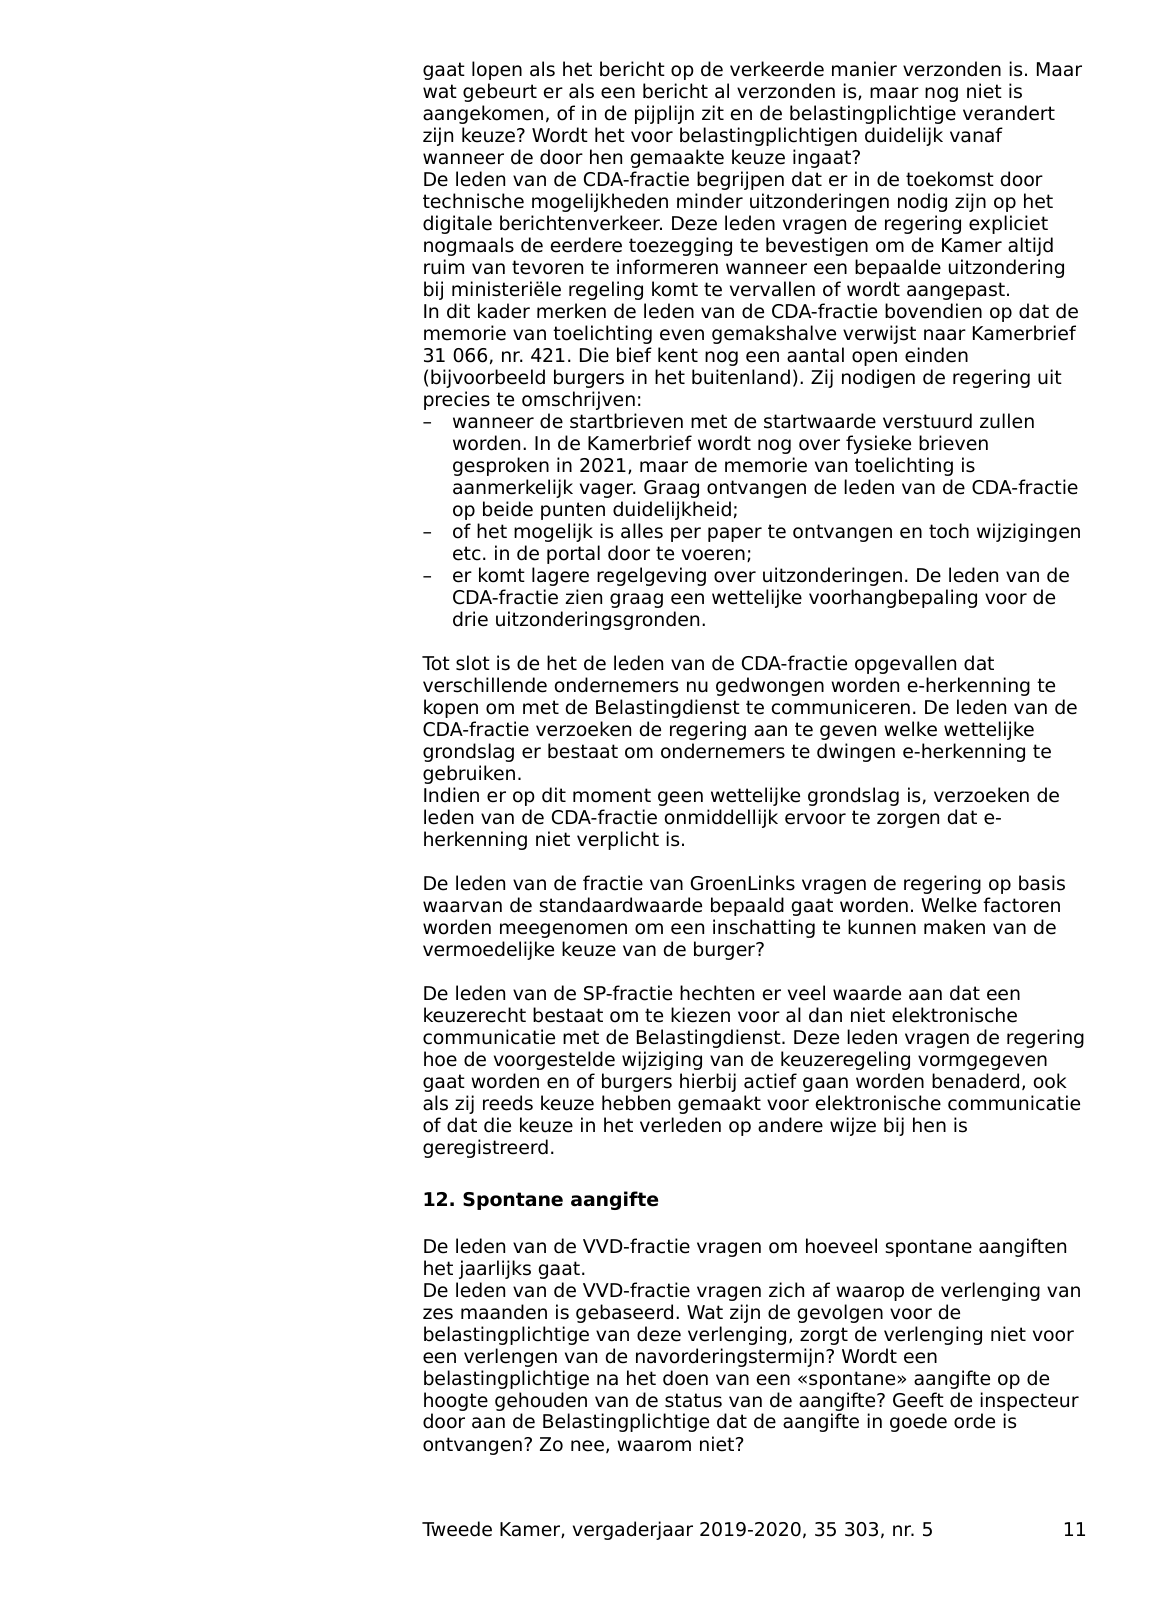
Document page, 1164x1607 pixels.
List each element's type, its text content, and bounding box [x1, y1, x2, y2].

subtitle 12. Spontane aangifte [422, 1189, 1087, 1211]
text De leden van de CDA-fractie begrijpen dat er in de toekomst door technische mogelijkheden minder uitzonderingen nodig zijn op het digitale berichtenverkeer. Deze leden vragen de regering expliciet nogmaals de eerdere toezegging te bevestigen om de Kamer altijd ruim van tevoren te informeren wanneer een bepaalde uitzondering bij ministeriële regeling komt te vervallen of wordt aangepast. [422, 169, 1087, 301]
text – wanneer de startbrieven met de startwaarde verstuurd zullen worden. In de Kamerbrief wordt nog over fysieke brieven gesproken in 2021, maar de memorie van toelichting is aanmerkelijk vager. Graag ontvangen de leden van de CDA-fractie op beide punten duidelijkheid; [422, 411, 1087, 521]
text De leden van de fractie van GroenLinks vragen de regering op basis waarvan de standaardwaarde bepaald gaat worden. Welke factoren worden meegenomen om een inschatting te kunnen maken van de vermoedelijke keuze van de burger? [422, 873, 1087, 961]
text De leden van de SP-fractie hechten er veel waarde aan dat een keuzerecht bestaat om te kiezen voor al dan niet elektronische communicatie met de Belastingdienst. Deze leden vragen de regering hoe de voorgestelde wijziging van de keuzeregeling vormgegeven gaat worden en of burgers hierbij actief gaan worden benaderd, ook als zij reeds keuze hebben gemaakt voor elektronische communicatie of dat die keuze in het verleden op andere wijze bij hen is geregistreerd. [422, 983, 1087, 1159]
text Tot slot is de het de leden van de CDA-fractie opgevallen dat verschillende ondernemers nu gedwongen worden e-herkenning te kopen om met de Belastingdienst te communiceren. De leden van de CDA-fractie verzoeken de regering aan te geven welke wettelijke grondslag er bestaat om ondernemers te dwingen e-herkenning te gebruiken. [422, 653, 1087, 784]
text Indien er op dit moment geen wettelijke grondslag is, verzoeken de leden van de CDA-fractie onmiddellijk ervoor te zorgen dat e-herkenning niet verplicht is. [422, 784, 1087, 851]
text De leden van de VVD-fractie vragen om hoeveel spontane aangiften het jaarlijks gaat. [422, 1236, 1087, 1279]
text gaat lopen als het bericht op de verkeerde manier verzonden is. Maar wat gebeurt er als een bericht al verzonden is, maar nog niet is aangekomen, of in de pijplijn zit en de belastingplichtige verandert zijn keuze? Wordt het voor belastingplichtigen duidelijk vanaf wanneer de door hen gemaakte keuze ingaat? [422, 59, 1087, 169]
text De leden van de VVD-fractie vragen zich af waarop de verlenging van zes maanden is gebaseerd. Wat zijn de gevolgen voor de belastingplichtige van deze verlenging, zorgt de verlenging niet voor een verlengen van de navorderingstermijn? Wordt een belastingplichtige na het doen van een «spontane» aangifte op de hoogte gehouden van de status van de aangifte? Geeft de inspecteur door aan de Belastingplichtige dat de aangifte in goede orde is ontvangen? Zo nee, waarom niet? [422, 1279, 1087, 1455]
text In dit kader merken de leden van de CDA-fractie bovendien op dat de memorie van toelichting even gemakshalve verwijst naar Kamerbrief 31 066, nr. 421. Die bief kent nog een aantal open einden (bijvoorbeeld burgers in het buitenland). Zij nodigen de regering uit precies te omschrijven: [422, 301, 1087, 411]
text – of het mogelijk is alles per paper te ontvangen en toch wijzigingen etc. in de portal door te voeren; [422, 521, 1087, 564]
text – er komt lagere regelgeving over uitzonderingen. De leden van de CDA-fractie zien graag een wettelijke voorhangbepaling voor de drie uitzonderingsgronden. [422, 564, 1087, 631]
